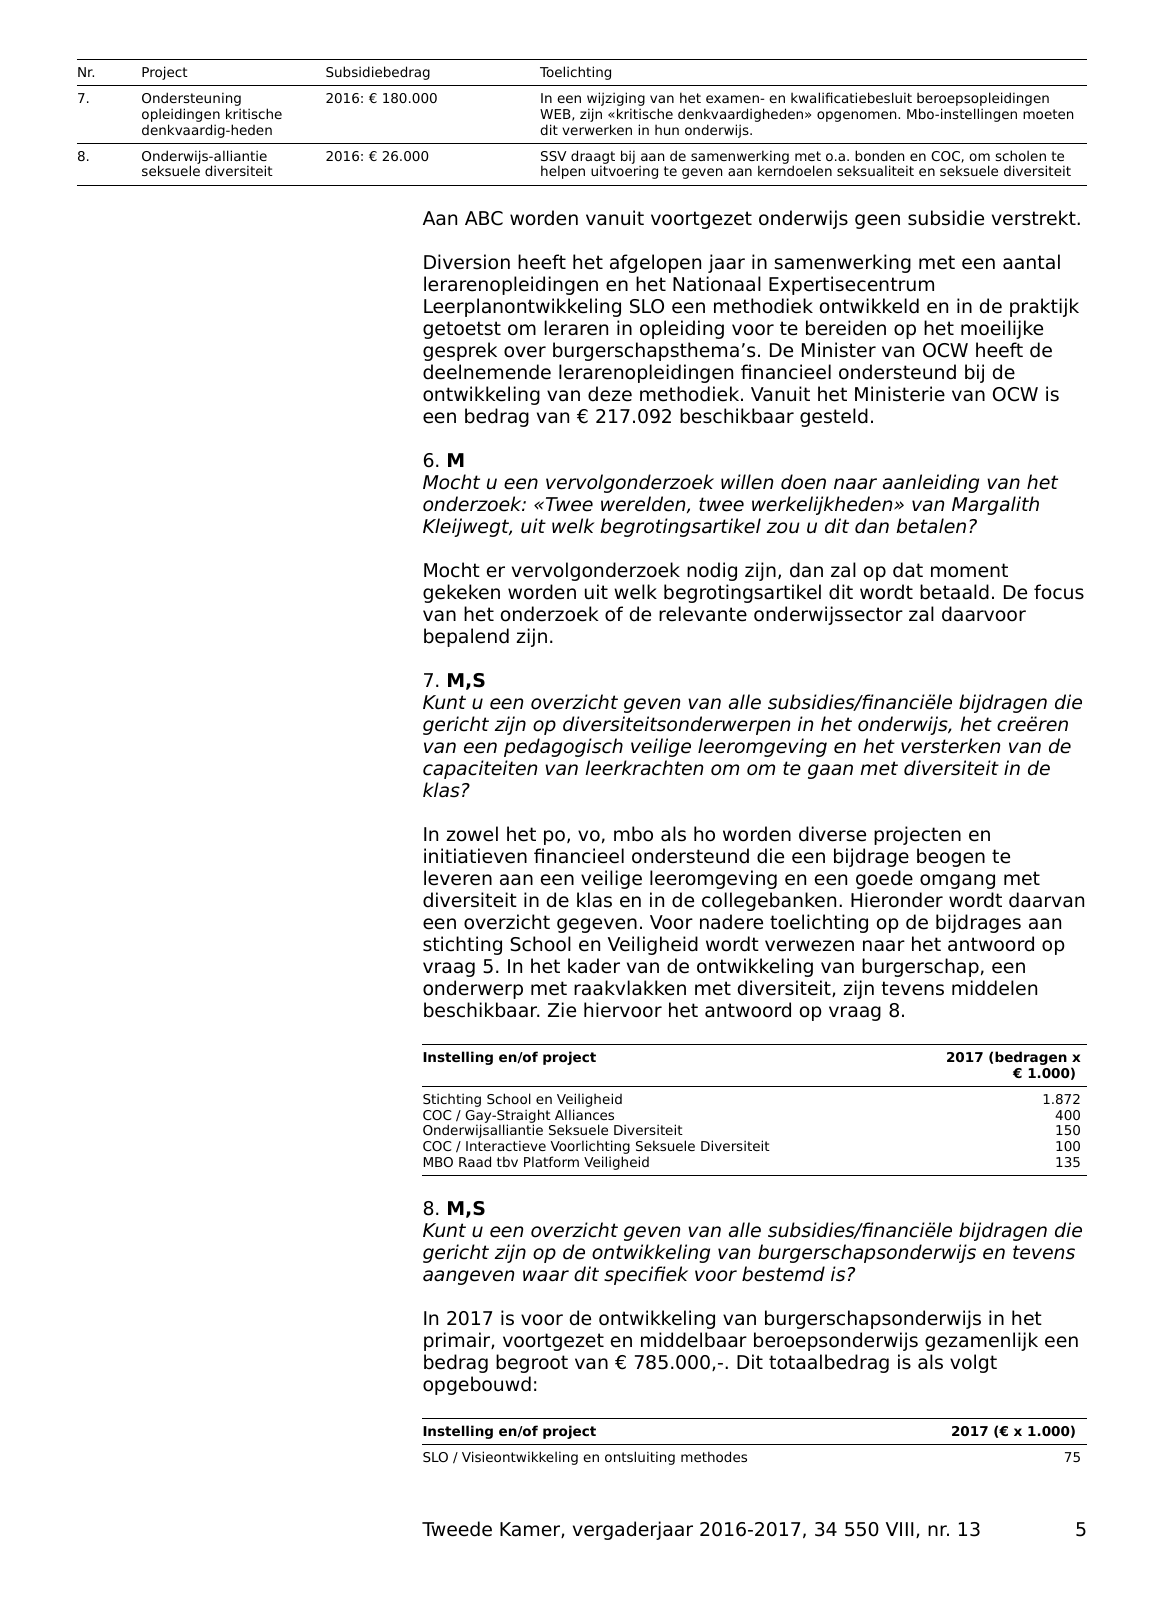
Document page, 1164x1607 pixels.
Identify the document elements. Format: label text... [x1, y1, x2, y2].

text Diversion heeft het afgelopen jaar in samenwerking met een aantal lerarenopleidingen en het Nationaal Expertisecentrum Leerplanontwikkeling SLO een methodiek ontwikkeld en in de praktijk getoetst om leraren in opleiding voor te bereiden op het moeilijke gesprek over burgerschapsthema’s. De Minister van OCW heeft de deelnemende lerarenopleidingen financieel ondersteund bij de ontwikkeling van deze methodiek. Vanuit het Ministerie van OCW is een bedrag van € 217.092 beschikbaar gesteld. [422, 252, 1087, 428]
text In 2017 is voor de ontwikkeling van burgerschapsonderwijs in het primair, voortgezet en middelbaar beroepsonderwijs gezamenlijk een bedrag begroot van € 785.000,-. Dit totaalbedrag is als volgt opgebouwd: [422, 1308, 1087, 1396]
text 6. M [422, 450, 1087, 472]
table_header 2017 (bedragen x € 1.000) [938, 1045, 1087, 1086]
table_cell 1.872 [938, 1087, 1087, 1107]
table_cell 2016: € 26.000 [319, 144, 534, 185]
text Mocht er vervolgonderzoek nodig zijn, dan zal op dat moment gekeken worden uit welk begrotingsartikel dit wordt betaald. De focus van het onderzoek of de relevante onderwijssector zal daarvoor bepalend zijn. [422, 560, 1087, 648]
table_header Subsidiebedrag [319, 60, 534, 85]
table_cell 150 [938, 1123, 1087, 1139]
table_header Instelling en/of project [422, 1419, 906, 1444]
table_cell Stichting School en Veiligheid [422, 1087, 938, 1107]
table_cell Onderwijs-alliantie seksuele diversiteit [135, 144, 319, 185]
text Aan ABC worden vanuit voortgezet onderwijs geen subsidie verstrekt. [422, 208, 1087, 230]
text 7. M,S [422, 670, 1087, 692]
text Kunt u een overzicht geven van alle subsidies/financiële bijdragen die gericht zijn op diversiteitsonderwerpen in het onderwijs, het creëren van een pedagogisch veilige leeromgeving en het versterken van de capaciteiten van leerkrachten om om te gaan met diversiteit in de klas? [422, 692, 1087, 802]
table_header Project [135, 60, 319, 85]
table_cell SLO / Visieontwikkeling en ontsluiting methodes [422, 1445, 906, 1466]
table_cell MBO Raad tbv Platform Veiligheid [422, 1155, 938, 1175]
table_cell 8. [77, 144, 135, 185]
table_cell Ondersteuning opleidingen kritische denkvaardig-heden [135, 86, 319, 143]
text Mocht u een vervolgonderzoek willen doen naar aanleiding van het onderzoek: «Twee werelden, twee werkelijkheden» van Margalith Kleijwegt, uit welk begrotingsartikel zou u dit dan betalen? [422, 472, 1087, 538]
text 8. M,S [422, 1198, 1087, 1220]
table_cell 7. [77, 86, 135, 143]
table_cell 2016: € 180.000 [319, 86, 534, 143]
table_header Nr. [77, 60, 135, 85]
table_cell 100 [938, 1139, 1087, 1154]
table_header 2017 (€ x 1.000) [906, 1419, 1087, 1444]
table_cell SSV draagt bij aan de samenwerking met o.a. bonden en COC, om scholen te helpen uitvoering te geven aan kerndoelen seksualiteit en seksuele diversiteit [534, 144, 1087, 185]
table_header Instelling en/of project [422, 1045, 938, 1086]
table_cell 75 [906, 1445, 1087, 1466]
table_cell COC / Interactieve Voorlichting Seksuele Diversiteit [422, 1139, 938, 1154]
table_cell Onderwijsalliantie Seksuele Diversiteit [422, 1123, 938, 1139]
table_cell COC / Gay-Straight Alliances [422, 1108, 938, 1123]
table_cell In een wijziging van het examen- en kwalificatiebesluit beroepsopleidingen WEB, zijn «kritische denkvaardigheden» opgenomen. Mbo-instellingen moeten dit verwerken in hun onderwijs. [534, 86, 1087, 143]
table_header Toelichting [534, 60, 1087, 85]
text In zowel het po, vo, mbo als ho worden diverse projecten en initiatieven financieel ondersteund die een bijdrage beogen te leveren aan een veilige leeromgeving en een goede omgang met diversiteit in de klas en in de collegebanken. Hieronder wordt daarvan een overzicht gegeven. Voor nadere toelichting op de bijdrages aan stichting School en Veiligheid wordt verwezen naar het antwoord op vraag 5. In het kader van de ontwikkeling van burgerschap, een onderwerp met raakvlakken met diversiteit, zijn tevens middelen beschikbaar. Zie hiervoor het antwoord op vraag 8. [422, 824, 1087, 1022]
table_cell 135 [938, 1155, 1087, 1175]
text Kunt u een overzicht geven van alle subsidies/financiële bijdragen die gericht zijn op de ontwikkeling van burgerschapsonderwijs en tevens aangeven waar dit specifiek voor bestemd is? [422, 1220, 1087, 1286]
table_cell 400 [938, 1108, 1087, 1123]
